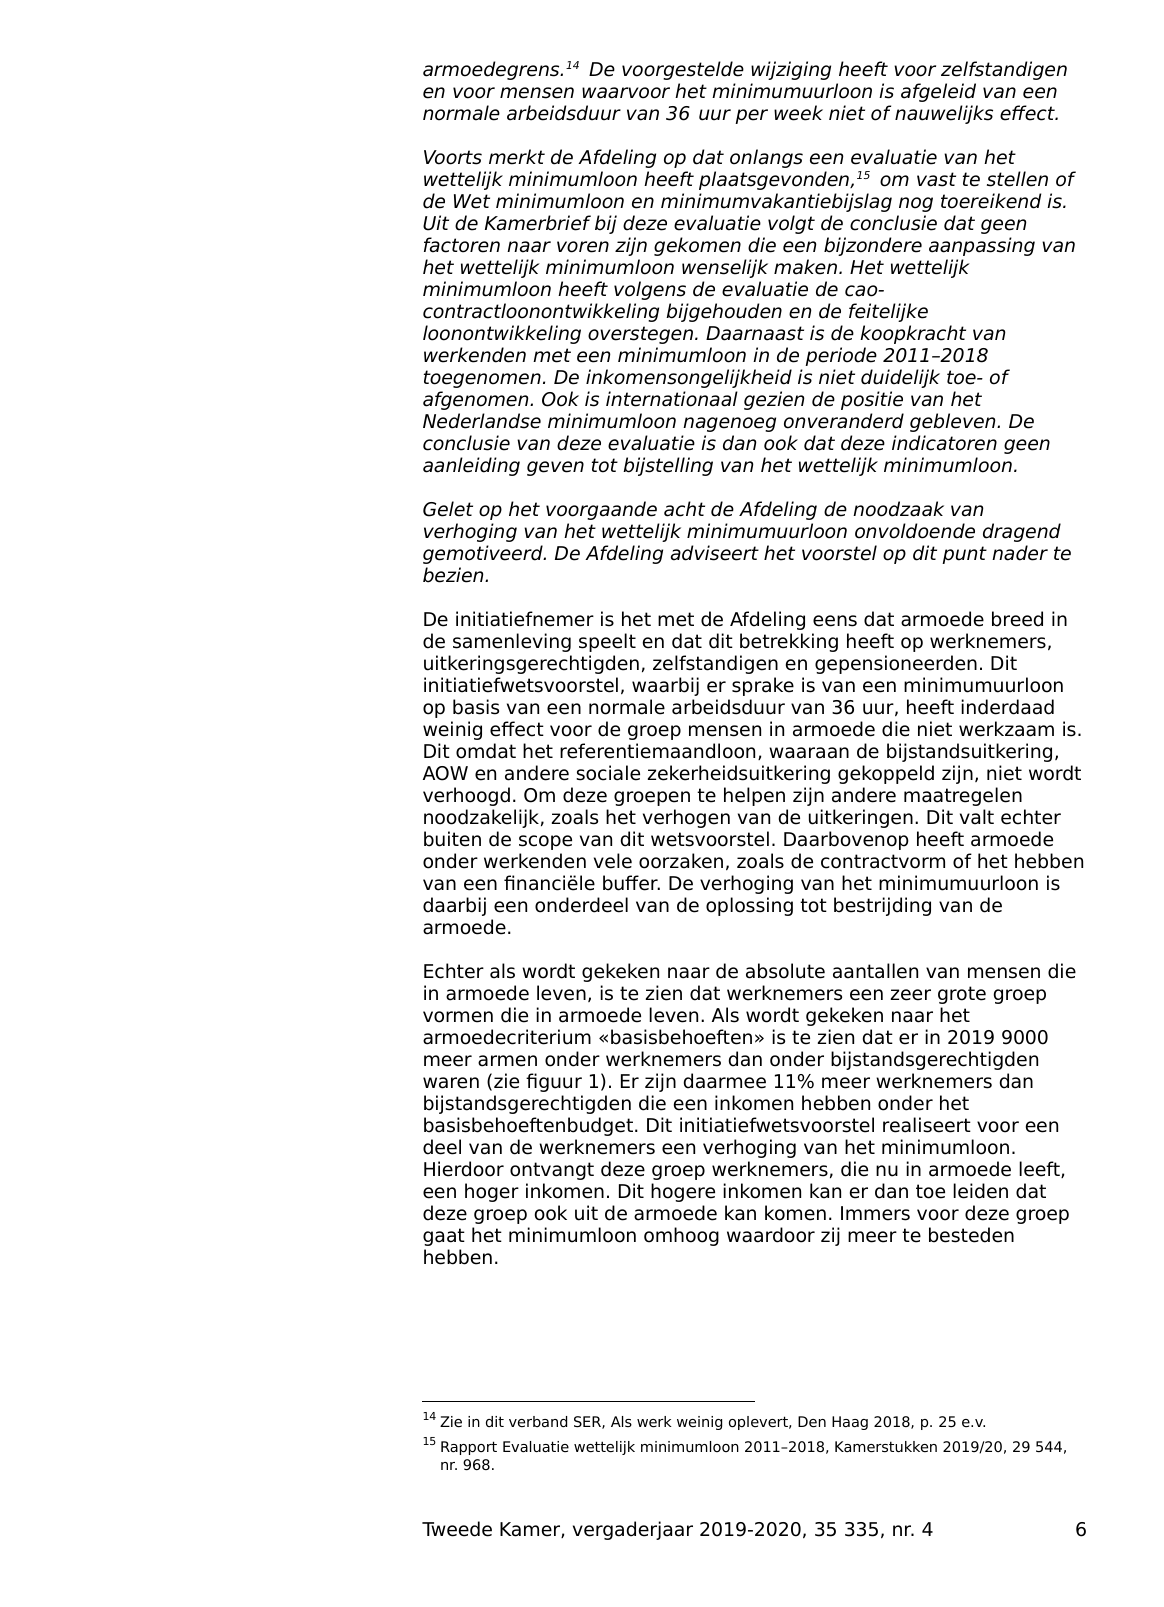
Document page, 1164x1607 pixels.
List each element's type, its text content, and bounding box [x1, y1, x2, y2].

text Rapport Evaluatie wettelijk minimumloon 2011–2018, Kamerstukken 2019/20, 29 544, nr. 968. [422, 1435, 1087, 1474]
text Zie in dit verband SER, Als werk weinig oplevert, Den Haag 2018, p. 25 e.v. [422, 1410, 1087, 1432]
text Echter als wordt gekeken naar de absolute aantallen van mensen die in armoede leven, is te zien dat werknemers een zeer grote groep vormen die in armoede leven. Als wordt gekeken naar het armoedecriterium «basisbehoeften» is te zien dat er in 2019 9000 meer armen onder werknemers dan onder bijstandsgerechtigden waren (zie figuur 1). Er zijn daarmee 11% meer werknemers dan bijstandsgerechtigden die een inkomen hebben onder het basisbehoeftenbudget. Dit initiatiefwetsvoorstel realiseert voor een deel van de werknemers een verhoging van het minimumloon. Hierdoor ontvangt deze groep werknemers, die nu in armoede leeft, een hoger inkomen. Dit hogere inkomen kan er dan toe leiden dat deze groep ook uit de armoede kan komen. Immers voor deze groep gaat het minimumloon omhoog waardoor zij meer te besteden hebben. [422, 961, 1087, 1269]
text Voorts merkt de Afdeling op dat onlangs een evaluatie van het wettelijk minimumloon heeft plaatsgevonden, om vast te stellen of de Wet minimumloon en minimumvakantiebijslag nog toereikend is. Uit de Kamerbrief bij deze evaluatie volgt de conclusie dat geen factoren naar voren zijn gekomen die een bijzondere aanpassing van het wettelijk minimumloon wenselijk maken. Het wettelijk minimumloon heeft volgens de evaluatie de cao-contractloonontwikkeling bijgehouden en de feitelijke loonontwikkeling overstegen. Daarnaast is de koopkracht van werkenden met een minimumloon in de periode 2011–2018 toegenomen. De inkomensongelijkheid is niet duidelijk toe- of afgenomen. Ook is internationaal gezien de positie van het Nederlandse minimumloon nagenoeg onveranderd gebleven. De conclusie van deze evaluatie is dan ook dat deze indicatoren geen aanleiding geven tot bijstelling van het wettelijk minimumloon. [422, 147, 1087, 477]
text De initiatiefnemer is het met de Afdeling eens dat armoede breed in de samenleving speelt en dat dit betrekking heeft op werknemers, uitkeringsgerechtigden, zelfstandigen en gepensioneerden. Dit initiatiefwetsvoorstel, waarbij er sprake is van een minimumuurloon op basis van een normale arbeidsduur van 36 uur, heeft inderdaad weinig effect voor de groep mensen in armoede die niet werkzaam is. Dit omdat het referentiemaandloon, waaraan de bijstandsuitkering, AOW en andere sociale zekerheidsuitkering gekoppeld zijn, niet wordt verhoogd. Om deze groepen te helpen zijn andere maatregelen noodzakelijk, zoals het verhogen van de uitkeringen. Dit valt echter buiten de scope van dit wetsvoorstel. Daarbovenop heeft armoede onder werkenden vele oorzaken, zoals de contractvorm of het hebben van een financiële buffer. De verhoging van het minimumuurloon is daarbij een onderdeel van de oplossing tot bestrijding van de armoede. [422, 609, 1087, 939]
text Gelet op het voorgaande acht de Afdeling de noodzaak van verhoging van het wettelijk minimumuurloon onvoldoende dragend gemotiveerd. De Afdeling adviseert het voorstel op dit punt nader te bezien. [422, 499, 1087, 587]
text armoedegrens. De voorgestelde wijziging heeft voor zelfstandigen en voor mensen waarvoor het minimumuurloon is afgeleid van een normale arbeidsduur van 36 uur per week niet of nauwelijks effect. [422, 59, 1087, 125]
